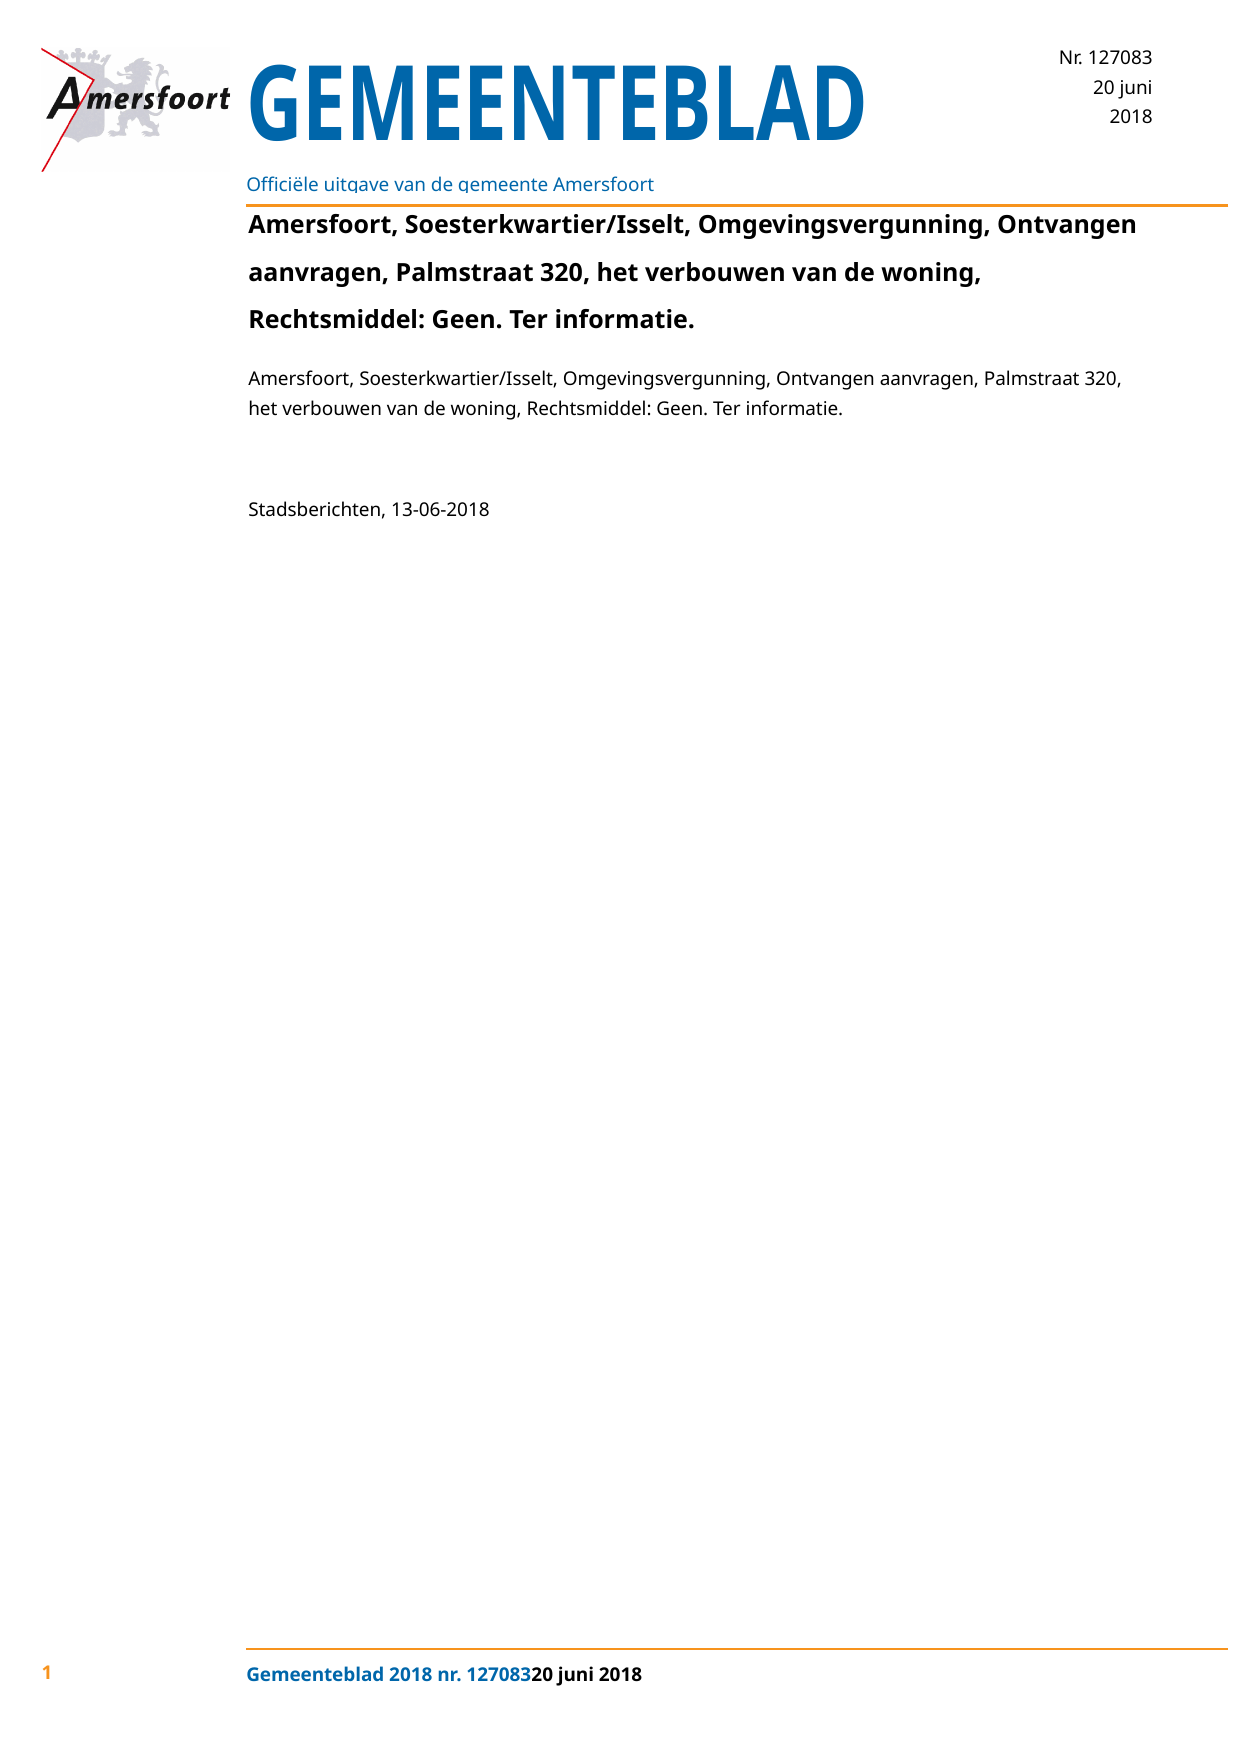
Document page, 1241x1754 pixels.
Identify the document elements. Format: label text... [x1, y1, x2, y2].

text Amersfoort, Soesterkwartier/Isselt, Omgevingsvergunning, Ontvangen aanvragen, Palmstraat 320, het verbouwen van de woning, Rechtsmiddel: Geen. Ter informatie. [248, 207, 1152, 336]
text Amersfoort, Soesterkwartier/Isselt, Omgevingsvergunning, Ontvangen aanvragen, Palmstraat 320, het verbouwen van de woning, Rechtsmiddel: Geen. Ter informatie. [248, 366, 1152, 421]
picture [41, 47, 231, 172]
text Stadsberichten, 13-06-2018 [248, 496, 1152, 522]
